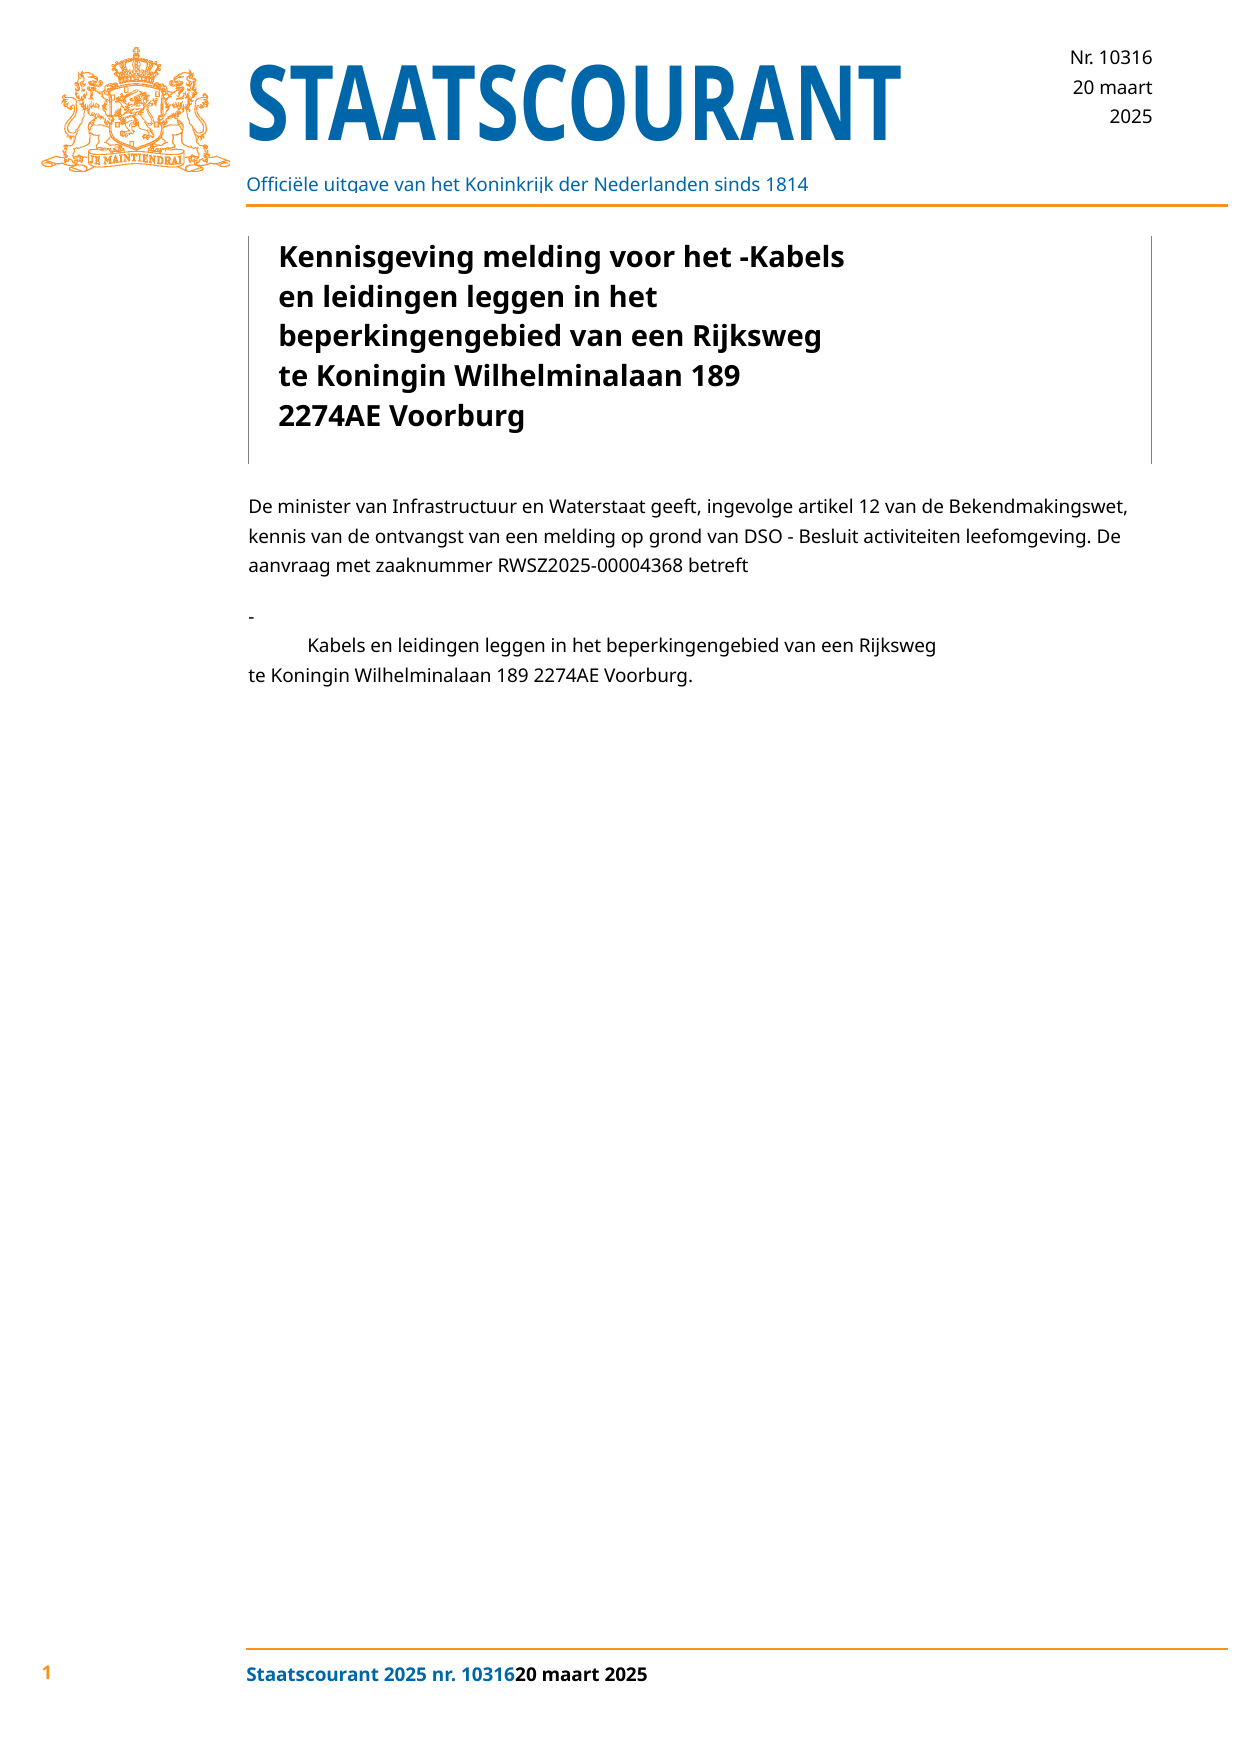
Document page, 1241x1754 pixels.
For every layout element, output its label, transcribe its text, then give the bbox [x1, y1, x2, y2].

table_header [850, 236, 912, 413]
text te Koningin Wilhelminalaan 189 2274AE Voorburg. [248, 662, 1152, 688]
table_header Kennisgeving melding voor het -Kabels en leidingen leggen in het beperkingengebied van een Rijksweg te Koningin Wilhelminalaan 189 2274AE Voorburg [249, 236, 850, 464]
table_header [850, 414, 1151, 464]
text De minister van Infrastructuur en Waterstaat geeft, ingevolge artikel 12 van de Bekendmakingswet, kennis van de ontvangst van een melding op grond van DSO - Besluit activiteiten leefomgeving. De aanvraag met zaaknummer RWSZ2025-00004368 betreft [248, 493, 1152, 578]
list Kabels en leidingen leggen in het beperkingengebied van een Rijksweg [248, 632, 1152, 658]
picture [912, 236, 1090, 414]
table_header [1090, 236, 1151, 413]
picture [41, 47, 231, 172]
